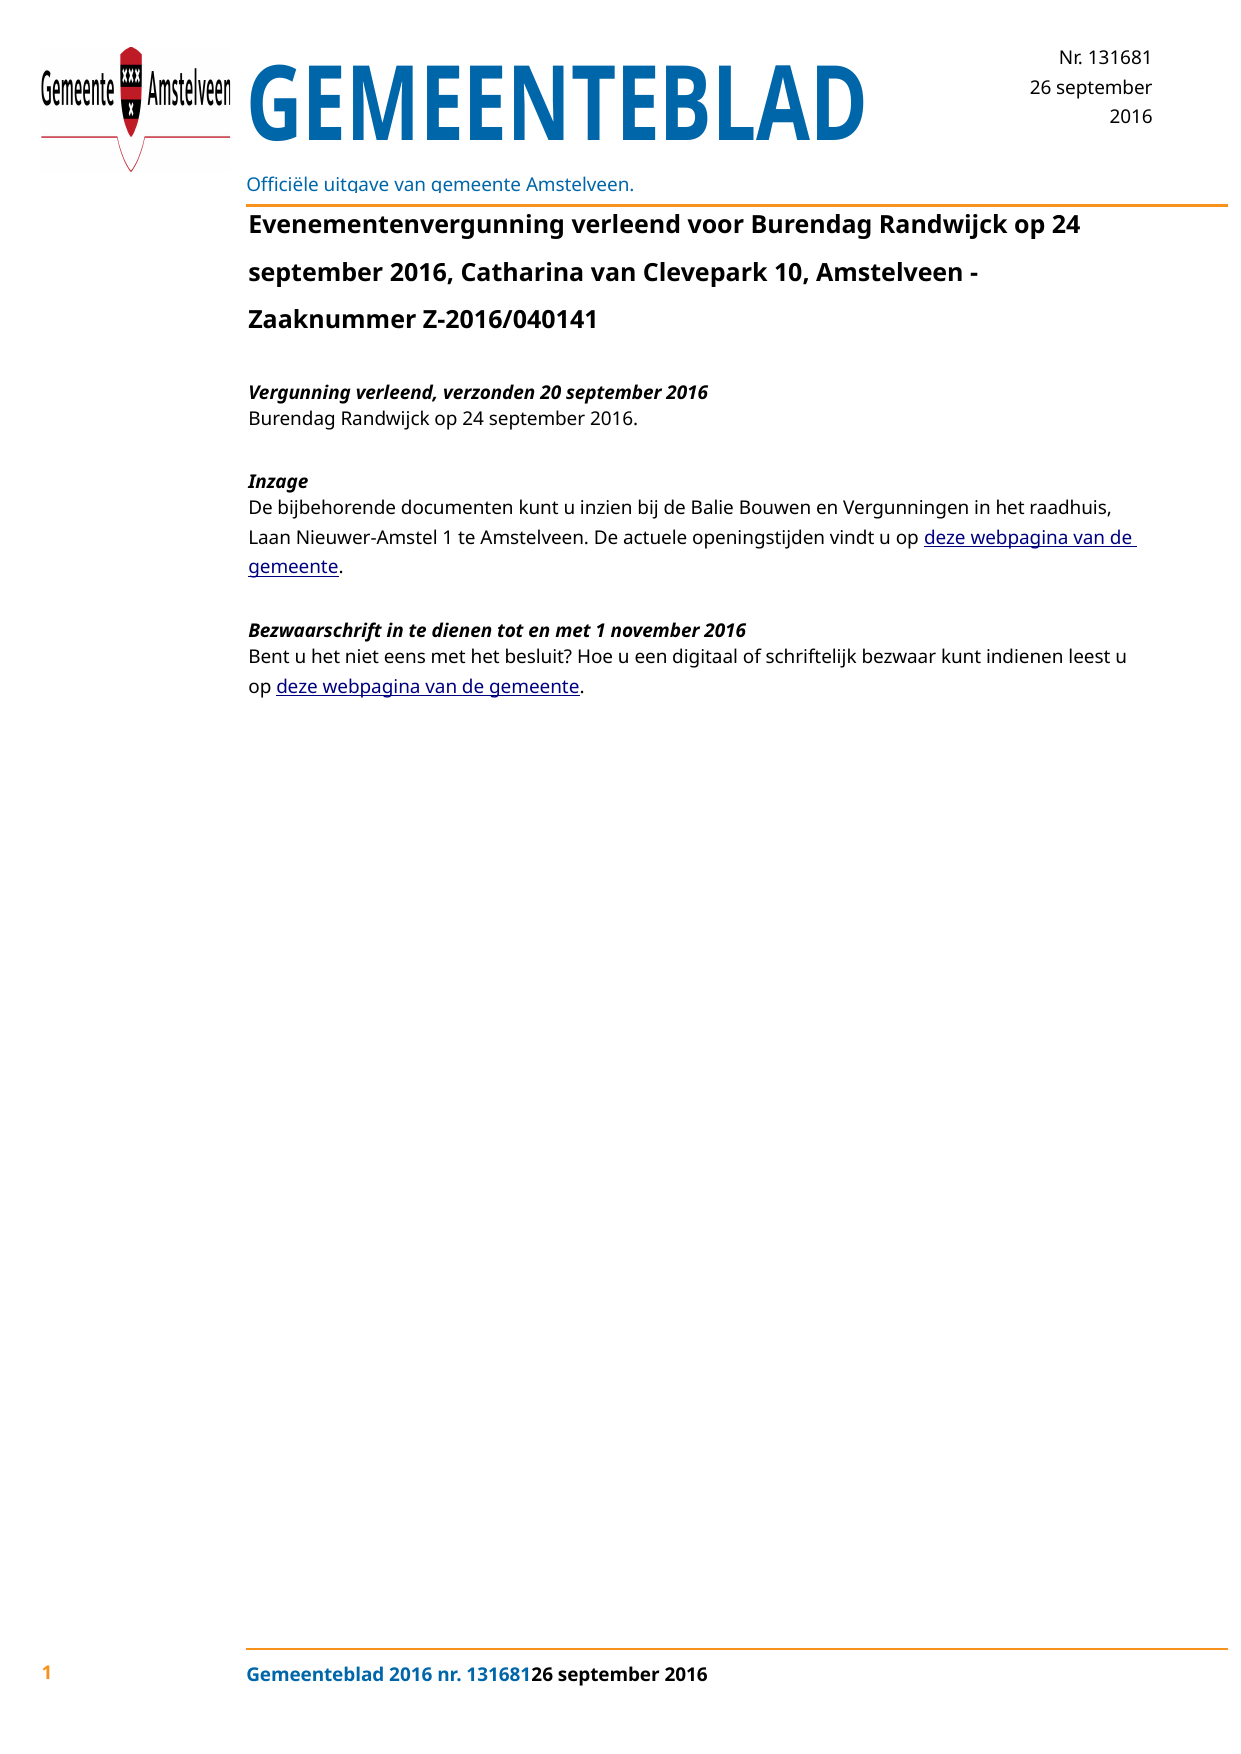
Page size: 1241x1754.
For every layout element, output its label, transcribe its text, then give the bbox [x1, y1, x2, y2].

text Vergunning verleend, verzonden 20 september 2016 [248, 379, 1152, 405]
text Bezwaarschrift in te dienen tot en met 1 november 2016 [248, 618, 1152, 643]
text De bijbehorende documenten kunt u inzien bij de Balie Bouwen en Vergunningen in het raadhuis, Laan Nieuwer-Amstel 1 te Amstelveen. De actuele openingstijden vindt u op deze webpagina van de gemeente. [248, 494, 1152, 579]
text Burendag Randwijck op 24 september 2016. [248, 405, 1152, 431]
text Evenementenvergunning verleend voor Burendag Randwijck op 24 september 2016, Catharina van Clevepark 10, Amstelveen - Zaaknummer Z-2016/040141 [248, 207, 1152, 336]
text Inzage [248, 469, 1152, 494]
text Bent u het niet eens met het besluit? Hoe u een digitaal of schriftelijk bezwaar kunt indienen leest u op deze webpagina van de gemeente. [248, 643, 1152, 699]
picture [41, 47, 231, 172]
